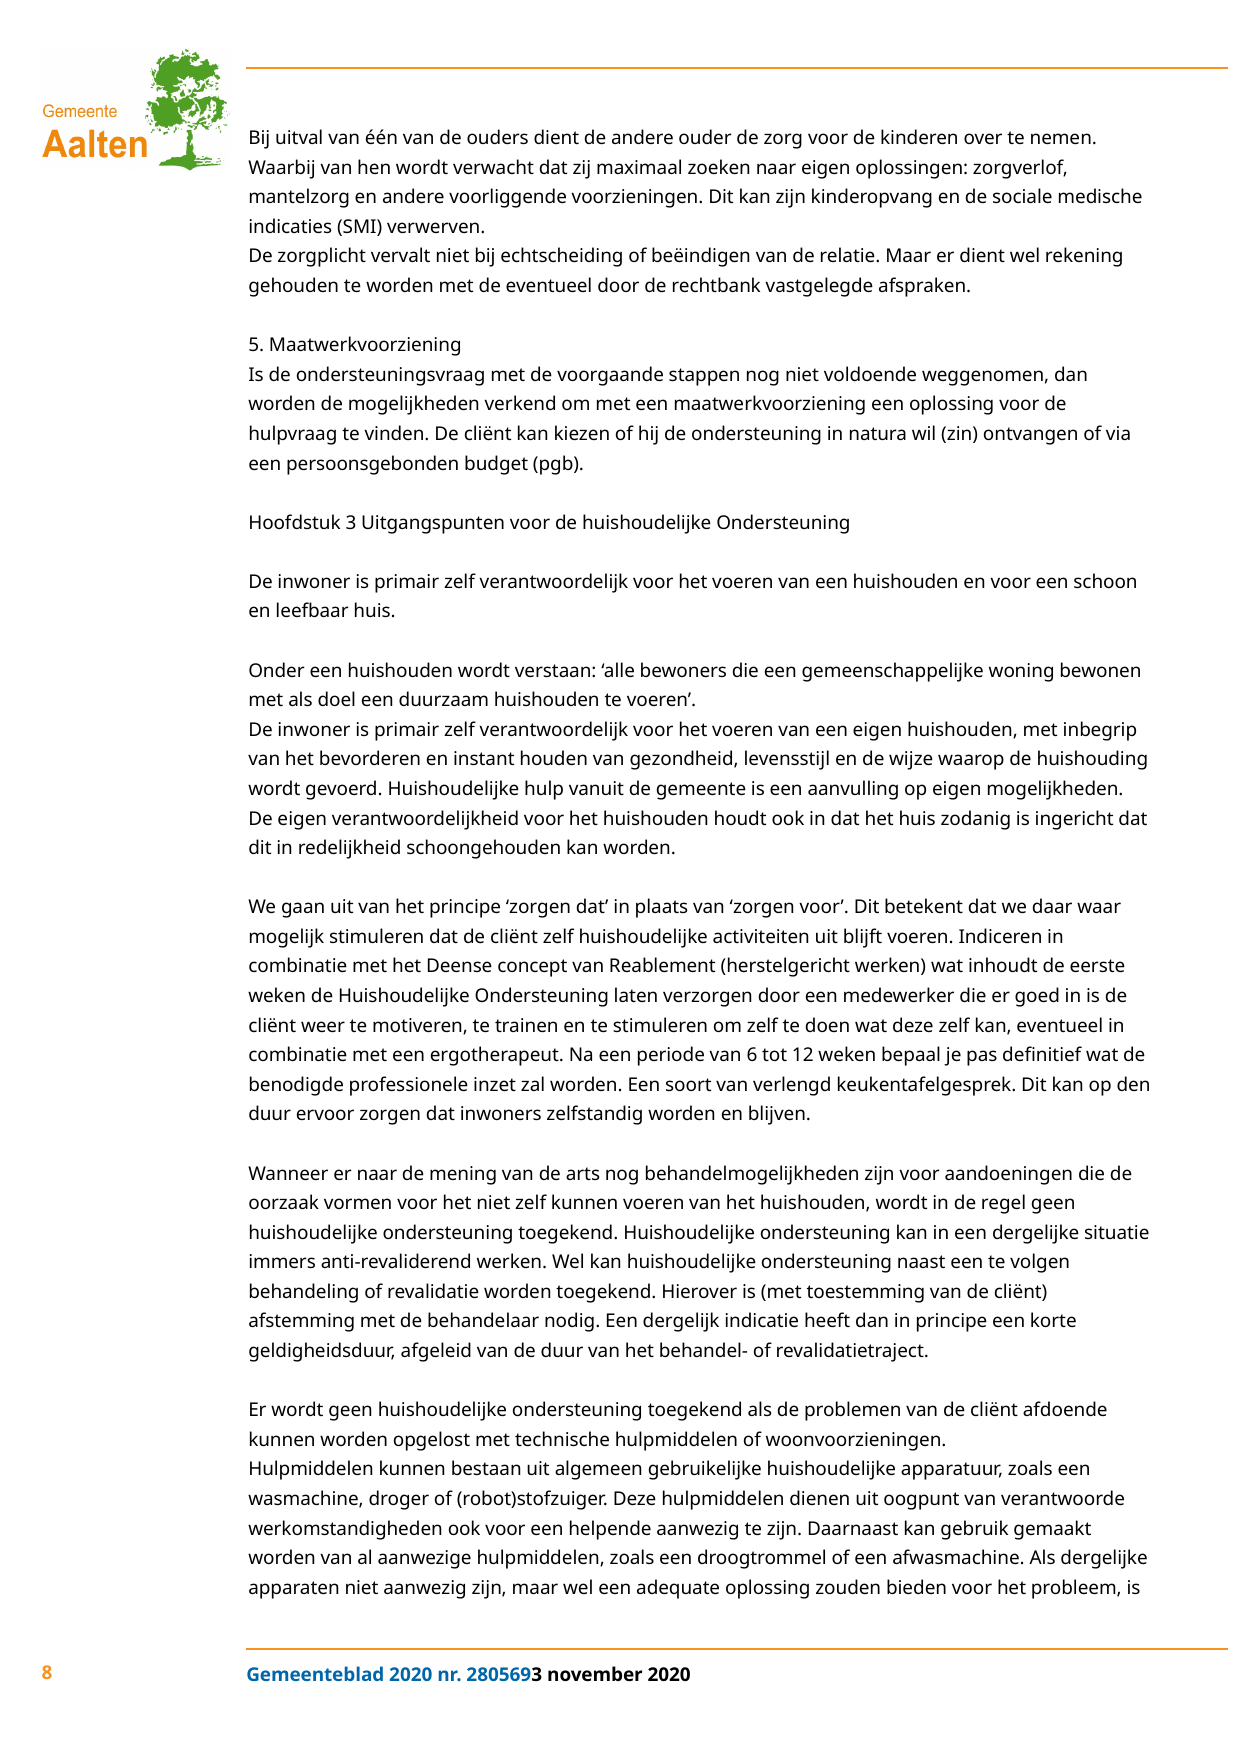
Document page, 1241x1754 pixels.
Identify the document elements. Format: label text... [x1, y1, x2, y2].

text Hulpmiddelen kunnen bestaan uit algemeen gebruikelijke huishoudelijke apparatuur, zoals een wasmachine, droger of (robot)stofzuiger. Deze hulpmiddelen dienen uit oogpunt van verantwoorde werkomstandigheden ook voor een helpende aanwezig te zijn. Daarnaast kan gebruik gemaakt worden van al aanwezige hulpmiddelen, zoals een droogtrommel of een afwasmachine. Als dergelijke apparaten niet aanwezig zijn, maar wel een adequate oplossing zouden bieden voor het probleem, is [248, 1456, 1152, 1600]
text Er wordt geen huishoudelijke ondersteuning toegekend als de problemen van de cliënt afdoende kunnen worden opgelost met technische hulpmiddelen of woonvoorzieningen. [248, 1396, 1152, 1452]
text Wanneer er naar de mening van de arts nog behandelmogelijkheden zijn voor aandoeningen die de oorzaak vormen voor het niet zelf kunnen voeren van het huishouden, wordt in de regel geen huishoudelijke ondersteuning toegekend. Huishoudelijke ondersteuning kan in een dergelijke situatie immers anti-revaliderend werken. Wel kan huishoudelijke ondersteuning naast een te volgen behandeling of revalidatie worden toegekend. Hierover is (met toestemming van de cliënt) afstemming met de behandelaar nodig. Een dergelijk indicatie heeft dan in principe een korte geldigheidsduur, afgeleid van de duur van het behandel- of revalidatietraject. [248, 1160, 1152, 1363]
text Hoofdstuk 3 Uitgangspunten voor de huishoudelijke Ondersteuning [248, 509, 1152, 535]
text De inwoner is primair zelf verantwoordelijk voor het voeren van een huishouden en voor een schoon en leefbaar huis. [248, 568, 1152, 623]
picture [41, 47, 231, 172]
text 5. Maatwerkvoorziening [248, 331, 1152, 357]
text De eigen verantwoordelijkheid voor het huishouden houdt ook in dat het huis zodanig is ingericht dat dit in redelijkheid schoongehouden kan worden. [248, 805, 1152, 860]
text De inwoner is primair zelf verantwoordelijk voor het voeren van een eigen huishouden, met inbegrip van het bevorderen en instant houden van gezondheid, levensstijl en de wijze waarop de huishouding wordt gevoerd. Huishoudelijke hulp vanuit de gemeente is een aanvulling op eigen mogelijkheden. [248, 716, 1152, 801]
text Is de ondersteuningsvraag met de voorgaande stappen nog niet voldoende weggenomen, dan worden de mogelijkheden verkend om met een maatwerkvoorziening een oplossing voor de hulpvraag te vinden. De cliënt kan kiezen of hij de ondersteuning in natura wil (zin) ontvangen of via een persoonsgebonden budget (pgb). [248, 361, 1152, 476]
text We gaan uit van het principe ‘zorgen dat’ in plaats van ‘zorgen voor’. Dit betekent dat we daar waar mogelijk stimuleren dat de cliënt zelf huishoudelijke activiteiten uit blijft voeren. Indiceren in combinatie met het Deense concept van Reablement (herstelgericht werken) wat inhoudt de eerste weken de Huishoudelijke Ondersteuning laten verzorgen door een medewerker die er goed in is de cliënt weer te motiveren, te trainen en te stimuleren om zelf te doen wat deze zelf kan, eventueel in combinatie met een ergotherapeut. Na een periode van 6 tot 12 weken bepaal je pas definitief wat de benodigde professionele inzet zal worden. Een soort van verlengd keukentafelgesprek. Dit kan op den duur ervoor zorgen dat inwoners zelfstandig worden en blijven. [248, 893, 1152, 1126]
text Bij uitval van één van de ouders dient de andere ouder de zorg voor de kinderen over te nemen. Waarbij van hen wordt verwacht dat zij maximaal zoeken naar eigen oplossingen: zorgverlof, mantelzorg en andere voorliggende voorzieningen. Dit kan zijn kinderopvang en de sociale medische indicaties (SMI) verwerven. [248, 124, 1152, 239]
text Onder een huishouden wordt verstaan: ‘alle bewoners die een gemeenschappelijke woning bewonen met als doel een duurzaam huishouden te voeren’. [248, 657, 1152, 712]
text De zorgplicht vervalt niet bij echtscheiding of beëindigen van de relatie. Maar er dient wel rekening gehouden te worden met de eventueel door de rechtbank vastgelegde afspraken. [248, 243, 1152, 298]
